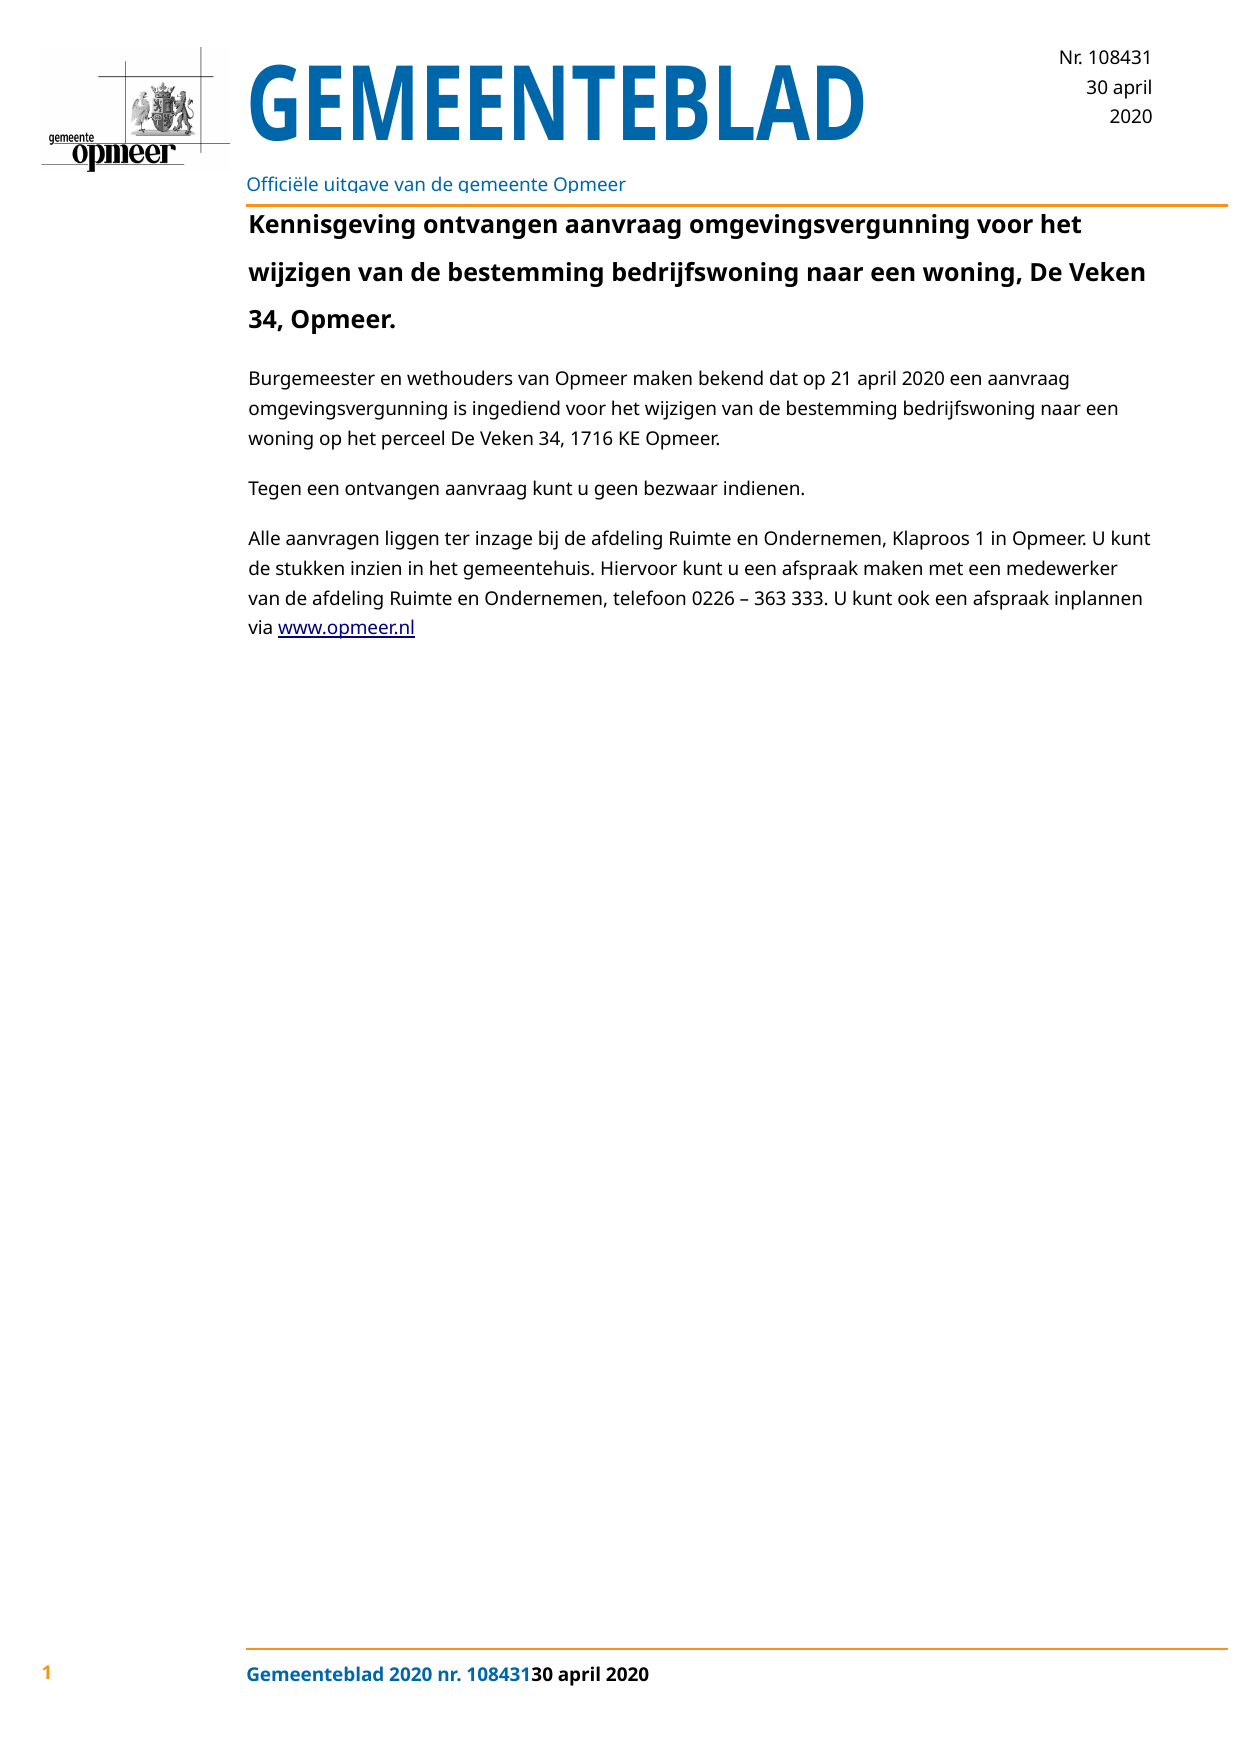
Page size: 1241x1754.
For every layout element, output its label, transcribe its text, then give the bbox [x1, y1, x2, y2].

text Alle aanvragen liggen ter inzage bij de afdeling Ruimte en Ondernemen, Klaproos 1 in Opmeer. U kunt de stukken inzien in het gemeentehuis. Hiervoor kunt u een afspraak maken met een medewerker van de afdeling Ruimte en Ondernemen, telefoon 0226 – 363 333. U kunt ook een afspraak inplannen via www.opmeer.nl [248, 526, 1152, 640]
text Tegen een ontvangen aanvraag kunt u geen bezwaar indienen. [248, 475, 1152, 501]
picture [41, 47, 231, 172]
text Burgemeester en wethouders van Opmeer maken bekend dat op 21 april 2020 een aanvraag omgevingsvergunning is ingediend voor het wijzigen van de bestemming bedrijfswoning naar een woning op het perceel De Veken 34, 1716 KE Opmeer. [248, 366, 1152, 450]
text Kennisgeving ontvangen aanvraag omgevingsvergunning voor het wijzigen van de bestemming bedrijfswoning naar een woning, De Veken 34, Opmeer. [248, 207, 1152, 336]
